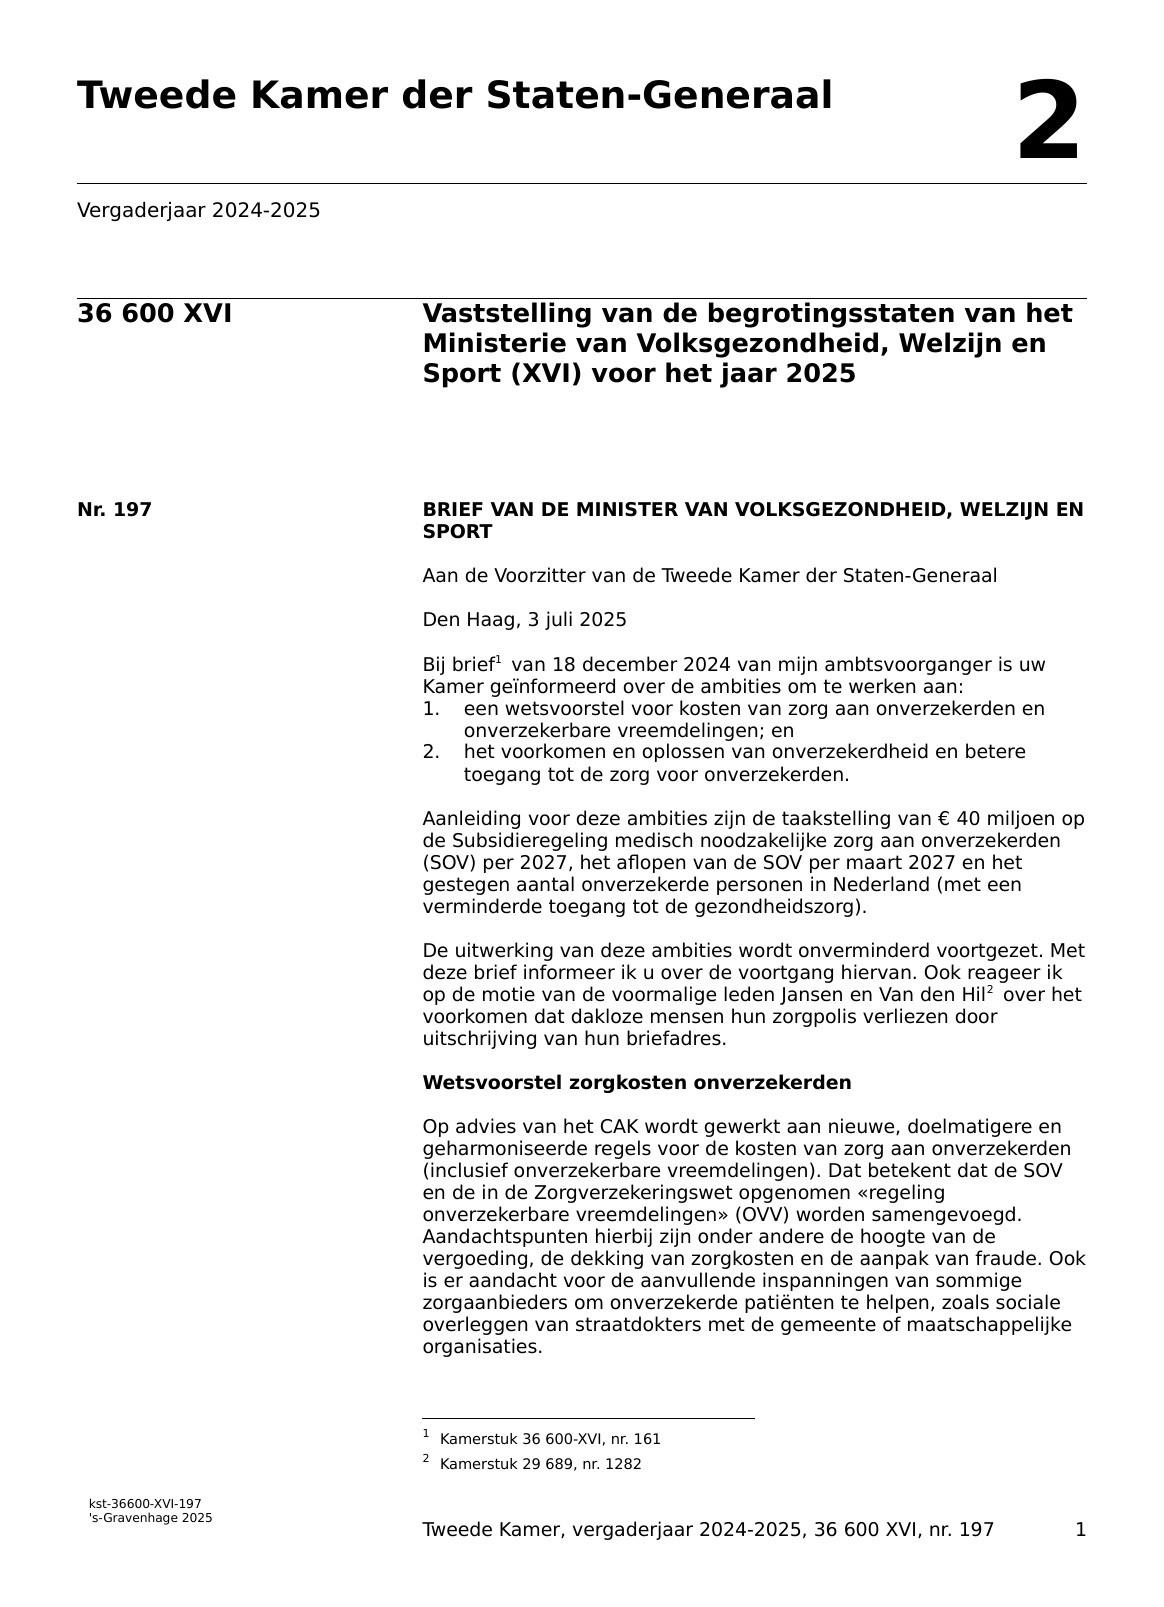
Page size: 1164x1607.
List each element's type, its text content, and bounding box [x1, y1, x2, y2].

text Den Haag, 3 juli 2025 [422, 609, 1087, 631]
text 1. een wetsvoorstel voor kosten van zorg aan onverzekerden en onverzekerbare vreemdelingen; en [422, 697, 1087, 741]
text Op advies van het CAK wordt gewerkt aan nieuwe, doelmatigere en geharmoniseerde regels voor de kosten van zorg aan onverzekerden (inclusief onverzekerbare vreemdelingen). Dat betekent dat de SOV en de in de Zorgverzekeringswet opgenomen «regeling onverzekerbare vreemdelingen» (OVV) worden samengevoegd. Aandachtspunten hierbij zijn onder andere de hoogte van de vergoeding, de dekking van zorgkosten en de aanpak van fraude. Ook is er aandacht voor de aanvullende inspanningen van sommige zorgaanbieders om onverzekerde patiënten te helpen, zoals sociale overleggen van straatdokters met de gemeente of maatschappelijke organisaties. [422, 1116, 1087, 1358]
text 2. het voorkomen en oplossen van onverzekerdheid en betere toegang tot de zorg voor onverzekerden. [422, 741, 1087, 785]
text De uitwerking van deze ambities wordt onverminderd voortgezet. Met deze brief informeer ik u over de voortgang hiervan. Ook reageer ik op de motie van de voormalige leden Jansen en Van den Hil over het voorkomen dat dakloze mensen hun zorgpolis verliezen door uitschrijving van hun briefadres. [422, 940, 1087, 1049]
table_header Tweede Kamer der Staten-Generaal [77, 59, 886, 183]
text Aan de Voorzitter van de Tweede Kamer der Staten-Generaal [422, 565, 1087, 587]
table_header 2 [886, 59, 1087, 183]
text kst-36600-XVI-197 [88, 1497, 323, 1511]
text Bij brief van 18 december 2024 van mijn ambtsvoorganger is uw Kamer geïnformeerd over de ambities om te werken aan: [422, 653, 1087, 697]
subtitle 36 600 XVI Vaststelling van de begrotingsstaten van het Ministerie van Volksgezondheid, Welzijn en Sport (XVI) voor het jaar 2025 [77, 299, 1087, 388]
text 's-Gravenhage 2025 [88, 1511, 323, 1525]
subtitle Wetsvoorstel zorgkosten onverzekerden [422, 1072, 1087, 1094]
table_cell Vergaderjaar 2024-2025 [77, 184, 1087, 298]
subtitle Nr. 197 BRIEF VAN DE MINISTER VAN VOLKSGEZONDHEID, WELZIJN EN SPORT [77, 499, 1087, 543]
text Kamerstuk 36 600-XVI, nr. 161 [422, 1427, 1087, 1449]
text Aanleiding voor deze ambities zijn de taakstelling van € 40 miljoen op de Subsidieregeling medisch noodzakelijke zorg aan onverzekerden (SOV) per 2027, het aflopen van de SOV per maart 2027 en het gestegen aantal onverzekerde personen in Nederland (met een verminderde toegang tot de gezondheidszorg). [422, 808, 1087, 917]
text Kamerstuk 29 689, nr. 1282 [422, 1452, 1087, 1474]
